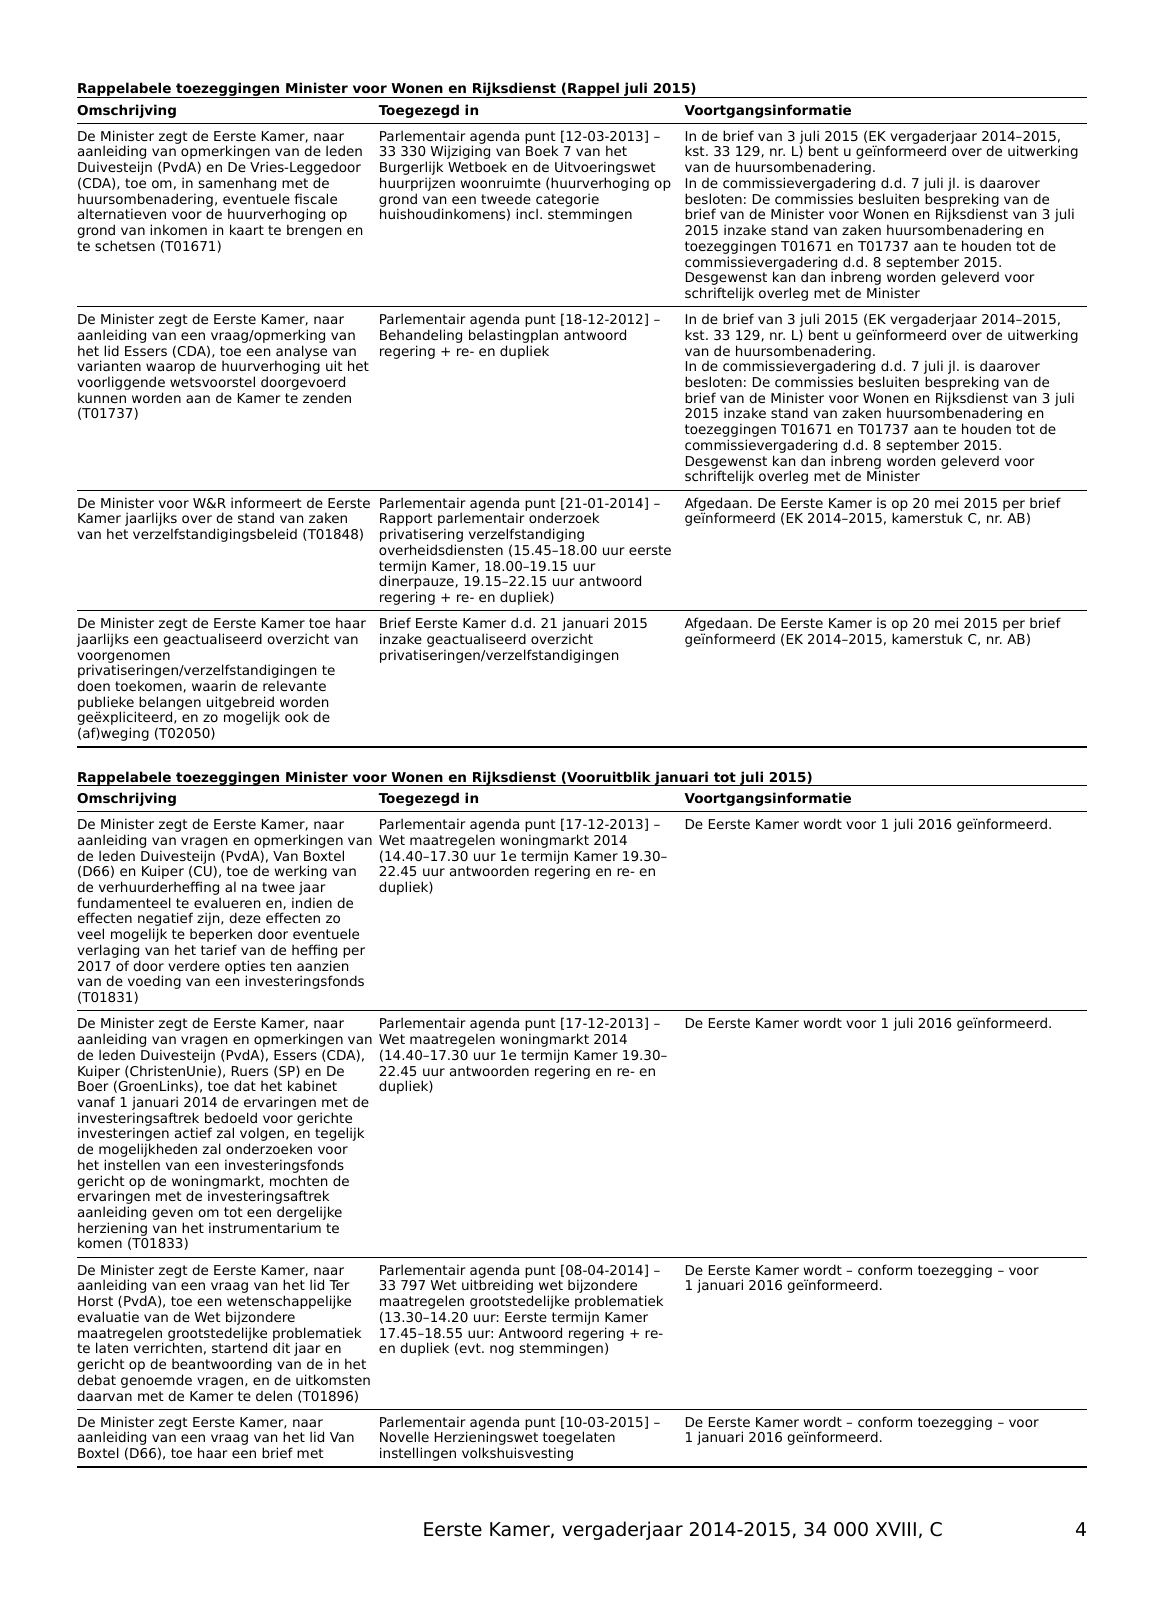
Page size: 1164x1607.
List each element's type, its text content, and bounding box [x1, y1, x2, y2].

table_cell Parlementair agenda punt [08-04-2014] – 33 797 Wet uitbreiding wet bijzondere maatregelen grootstedelijke problematiek (13.30–14.20 uur: Eerste termijn Kamer 17.45–18.55 uur: Antwoord regering + re- en dupliek (evt. nog stemmingen) [373, 1258, 678, 1409]
table_cell Voortgangsinformatie [679, 786, 1087, 811]
table_cell In de brief van 3 juli 2015 (EK vergaderjaar 2014–2015, kst. 33 129, nr. L) bent u geïnformeerd over de uitwerking van de huursombenadering. In de commissievergadering d.d. 7 juli jl. is daarover besloten: De commissies besluiten bespreking van de brief van de Minister voor Wonen en Rijksdienst van 3 juli 2015 inzake stand van zaken huursombenadering en toezeggingen T01671 en T01737 aan te houden tot de commissievergadering d.d. 8 september 2015. Desgewenst kan dan inbreng worden geleverd voor schriftelijk overleg met de Minister [679, 124, 1087, 306]
table_cell De Minister voor W&R informeert de Eerste Kamer jaarlijks over de stand van zaken van het verzelfstandigingsbeleid (T01848) [77, 491, 373, 610]
table_cell In de brief van 3 juli 2015 (EK vergaderjaar 2014–2015, kst. 33 129, nr. L) bent u geïnformeerd over de uitwerking van de huursombenadering. In de commissievergadering d.d. 7 juli jl. is daarover besloten: De commissies besluiten bespreking van de brief van de Minister voor Wonen en Rijksdienst van 3 juli 2015 inzake stand van zaken huursombenadering en toezeggingen T01671 en T01737 aan te houden tot de commissievergadering d.d. 8 september 2015. Desgewenst kan dan inbreng worden geleverd voor schriftelijk overleg met de Minister [679, 307, 1087, 490]
table_cell De Minister zegt de Eerste Kamer, naar aanleiding van vragen en opmerkingen van de leden Duivesteijn (PvdA), Essers (CDA), Kuiper (ChristenUnie), Ruers (SP) en De Boer (GroenLinks), toe dat het kabinet vanaf 1 januari 2014 de ervaringen met de investeringsaftrek bedoeld voor gerichte investeringen actief zal volgen, en tegelijk de mogelijkheden zal onderzoeken voor het instellen van een investeringsfonds gericht op de woningmarkt, mochten de ervaringen met de investeringsaftrek aanleiding geven om tot een dergelijke herziening van het instrumentarium te komen (T01833) [77, 1011, 373, 1257]
table_cell Toegezegd in [373, 786, 678, 811]
table_cell Afgedaan. De Eerste Kamer is op 20 mei 2015 per brief geïnformeerd (EK 2014–2015, kamerstuk C, nr. AB) [679, 611, 1087, 746]
table_cell De Minister zegt Eerste Kamer, naar aanleiding van een vraag van het lid Van Boxtel (D66), toe haar een brief met [77, 1410, 373, 1466]
table_cell De Minister zegt de Eerste Kamer, naar aanleiding van een vraag/opmerking van het lid Essers (CDA), toe een analyse van varianten waarop de huurverhoging uit het voorliggende wetsvoorstel doorgevoerd kunnen worden aan de Kamer te zenden (T01737) [77, 307, 373, 490]
table_cell De Eerste Kamer wordt voor 1 juli 2016 geïnformeerd. [679, 812, 1087, 1010]
table_cell Parlementair agenda punt [18-12-2012] – Behandeling belastingplan antwoord regering + re- en dupliek [373, 307, 678, 490]
table_cell De Minister zegt de Eerste Kamer toe haar jaarlijks een geactualiseerd overzicht van voorgenomen privatiseringen/verzelfstandigingen te doen toekomen, waarin de relevante publieke belangen uitgebreid worden geëxpliciteerd, en zo mogelijk ook de (af)weging (T02050) [77, 611, 373, 746]
table_cell De Eerste Kamer wordt – conform toezegging – voor 1 januari 2016 geïnformeerd. [679, 1258, 1087, 1409]
table_cell Afgedaan. De Eerste Kamer is op 20 mei 2015 per brief geïnformeerd (EK 2014–2015, kamerstuk C, nr. AB) [679, 491, 1087, 610]
table_cell Parlementair agenda punt [17-12-2013] – Wet maatregelen woningmarkt 2014 (14.40–17.30 uur 1e termijn Kamer 19.30–22.45 uur antwoorden regering en re- en dupliek) [373, 812, 678, 1010]
table_cell Parlementair agenda punt [21-01-2014] – Rapport parlementair onderzoek privatisering verzelfstandiging overheidsdiensten (15.45–18.00 uur eerste termijn Kamer, 18.00–19.15 uur dinerpauze, 19.15–22.15 uur antwoord regering + re- en dupliek) [373, 491, 678, 610]
table_cell Voortgangsinformatie [679, 98, 1087, 123]
table_cell Omschrijving [77, 98, 373, 123]
table_cell Omschrijving [77, 786, 373, 811]
table_cell Parlementair agenda punt [17-12-2013] – Wet maatregelen woningmarkt 2014 (14.40–17.30 uur 1e termijn Kamer 19.30–22.45 uur antwoorden regering en re- en dupliek) [373, 1011, 678, 1257]
table_cell De Eerste Kamer wordt – conform toezegging – voor 1 januari 2016 geïnformeerd. [679, 1410, 1087, 1466]
table_cell De Minister zegt de Eerste Kamer, naar aanleiding van een vraag van het lid Ter Horst (PvdA), toe een wetenschappelijke evaluatie van de Wet bijzondere maatregelen grootstedelijke problematiek te laten verrichten, startend dit jaar en gericht op de beantwoording van de in het debat genoemde vragen, en de uitkomsten daarvan met de Kamer te delen (T01896) [77, 1258, 373, 1409]
table_cell De Minister zegt de Eerste Kamer, naar aanleiding van vragen en opmerkingen van de leden Duivesteijn (PvdA), Van Boxtel (D66) en Kuiper (CU), toe de werking van de verhuurderheffing al na twee jaar fundamenteel te evalueren en, indien de effecten negatief zijn, deze effecten zo veel mogelijk te beperken door eventuele verlaging van het tarief van de heffing per 2017 of door verdere opties ten aanzien van de voeding van een investeringsfonds (T01831) [77, 812, 373, 1010]
table_header Rappelabele toezeggingen Minister voor Wonen en Rijksdienst (Rappel juli 2015) [77, 81, 1087, 97]
table_cell De Minister zegt de Eerste Kamer, naar aanleiding van opmerkingen van de leden Duivesteijn (PvdA) en De Vries-Leggedoor (CDA), toe om, in samenhang met de huursombenadering, eventuele fiscale alternatieven voor de huurverhoging op grond van inkomen in kaart te brengen en te schetsen (T01671) [77, 124, 373, 306]
table_cell De Eerste Kamer wordt voor 1 juli 2016 geïnformeerd. [679, 1011, 1087, 1257]
table_cell Toegezegd in [373, 98, 678, 123]
table_header Rappelabele toezeggingen Minister voor Wonen en Rijksdienst (Vooruitblik januari tot juli 2015) [77, 769, 1087, 785]
table_cell Parlementair agenda punt [10-03-2015] – Novelle Herzieningswet toegelaten instellingen volkshuisvesting [373, 1410, 678, 1466]
table_cell Parlementair agenda punt [12-03-2013] – 33 330 Wijziging van Boek 7 van het Burgerlijk Wetboek en de Uitvoeringswet huurprijzen woonruimte (huurverhoging op grond van een tweede categorie huishoudinkomens) incl. stemmingen [373, 124, 678, 306]
table_cell Brief Eerste Kamer d.d. 21 januari 2015 inzake geactualiseerd overzicht privatiseringen/verzelfstandigingen [373, 611, 678, 746]
